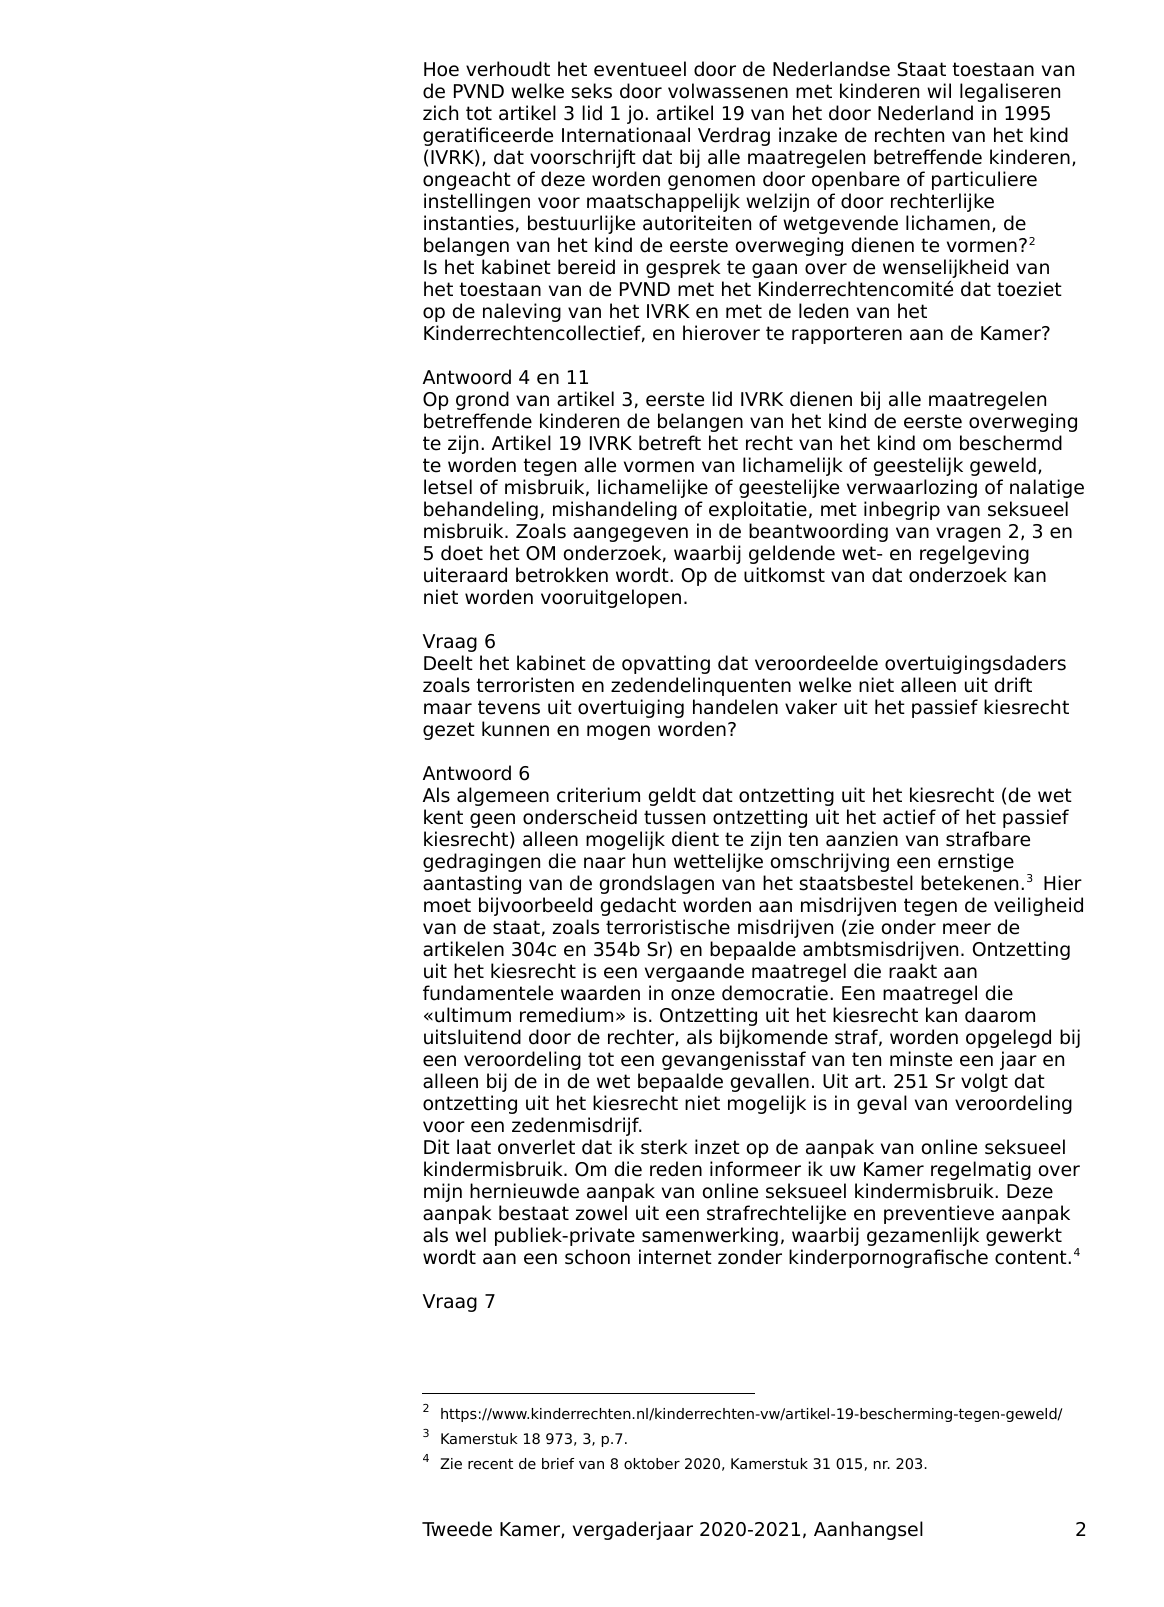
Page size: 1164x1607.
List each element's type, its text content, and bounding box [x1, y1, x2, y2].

text Dit laat onverlet dat ik sterk inzet op de aanpak van online seksueel kindermisbruik. Om die reden informeer ik uw Kamer regelmatig over mijn hernieuwde aanpak van online seksueel kindermisbruik. Deze aanpak bestaat zowel uit een strafrechtelijke en preventieve aanpak als wel publiek-private samenwerking, waarbij gezamenlijk gewerkt wordt aan een schoon internet zonder kinderpornografische content. [422, 1137, 1087, 1268]
text Hoe verhoudt het eventueel door de Nederlandse Staat toestaan van de PVND welke seks door volwassenen met kinderen wil legaliseren zich tot artikel 3 lid 1 jo. artikel 19 van het door Nederland in 1995 geratificeerde Internationaal Verdrag inzake de rechten van het kind (IVRK), dat voorschrijft dat bij alle maatregelen betreffende kinderen, ongeacht of deze worden genomen door openbare of particuliere instellingen voor maatschappelijk welzijn of door rechterlijke instanties, bestuurlijke autoriteiten of wetgevende lichamen, de belangen van het kind de eerste overweging dienen te vormen? [422, 59, 1087, 257]
text Zie recent de brief van 8 oktober 2020, Kamerstuk 31 015, nr. 203. [422, 1452, 1087, 1474]
text Antwoord 4 en 11 [422, 367, 1087, 389]
text https://www.kinderrechten.nl/kinderrechten-vw/artikel-19-bescherming-tegen-geweld/ [422, 1402, 1087, 1424]
text Op grond van artikel 3, eerste lid IVRK dienen bij alle maatregelen betreffende kinderen de belangen van het kind de eerste overweging te zijn. Artikel 19 IVRK betreft het recht van het kind om beschermd te worden tegen alle vormen van lichamelijk of geestelijk geweld, letsel of misbruik, lichamelijke of geestelijke verwaarlozing of nalatige behandeling, mishandeling of exploitatie, met inbegrip van seksueel misbruik. Zoals aangegeven in de beantwoording van vragen 2, 3 en 5 doet het OM onderzoek, waarbij geldende wet- en regelgeving uiteraard betrokken wordt. Op de uitkomst van dat onderzoek kan niet worden vooruitgelopen. [422, 389, 1087, 609]
text Kamerstuk 18 973, 3, p.7. [422, 1427, 1087, 1449]
text Vraag 6 [422, 631, 1087, 653]
text Deelt het kabinet de opvatting dat veroordeelde overtuigingsdaders zoals terroristen en zedendelinquenten welke niet alleen uit drift maar tevens uit overtuiging handelen vaker uit het passief kiesrecht gezet kunnen en mogen worden? [422, 653, 1087, 741]
text Is het kabinet bereid in gesprek te gaan over de wenselijkheid van het toestaan van de PVND met het Kinderrechtencomité dat toeziet op de naleving van het IVRK en met de leden van het Kinderrechtencollectief, en hierover te rapporteren aan de Kamer? [422, 257, 1087, 345]
text Antwoord 6 [422, 763, 1087, 785]
text Als algemeen criterium geldt dat ontzetting uit het kiesrecht (de wet kent geen onderscheid tussen ontzetting uit het actief of het passief kiesrecht) alleen mogelijk dient te zijn ten aanzien van strafbare gedragingen die naar hun wettelijke omschrijving een ernstige aantasting van de grondslagen van het staatsbestel betekenen. Hier moet bijvoorbeeld gedacht worden aan misdrijven tegen de veiligheid van de staat, zoals terroristische misdrijven (zie onder meer de artikelen 304c en 354b Sr) en bepaalde ambtsmisdrijven. Ontzetting uit het kiesrecht is een vergaande maatregel die raakt aan fundamentele waarden in onze democratie. Een maatregel die «ultimum remedium» is. Ontzetting uit het kiesrecht kan daarom uitsluitend door de rechter, als bijkomende straf, worden opgelegd bij een veroordeling tot een gevangenisstaf van ten minste een jaar en alleen bij de in de wet bepaalde gevallen. Uit art. 251 Sr volgt dat ontzetting uit het kiesrecht niet mogelijk is in geval van veroordeling voor een zedenmisdrijf. [422, 785, 1087, 1137]
text Vraag 7 [422, 1291, 1087, 1313]
